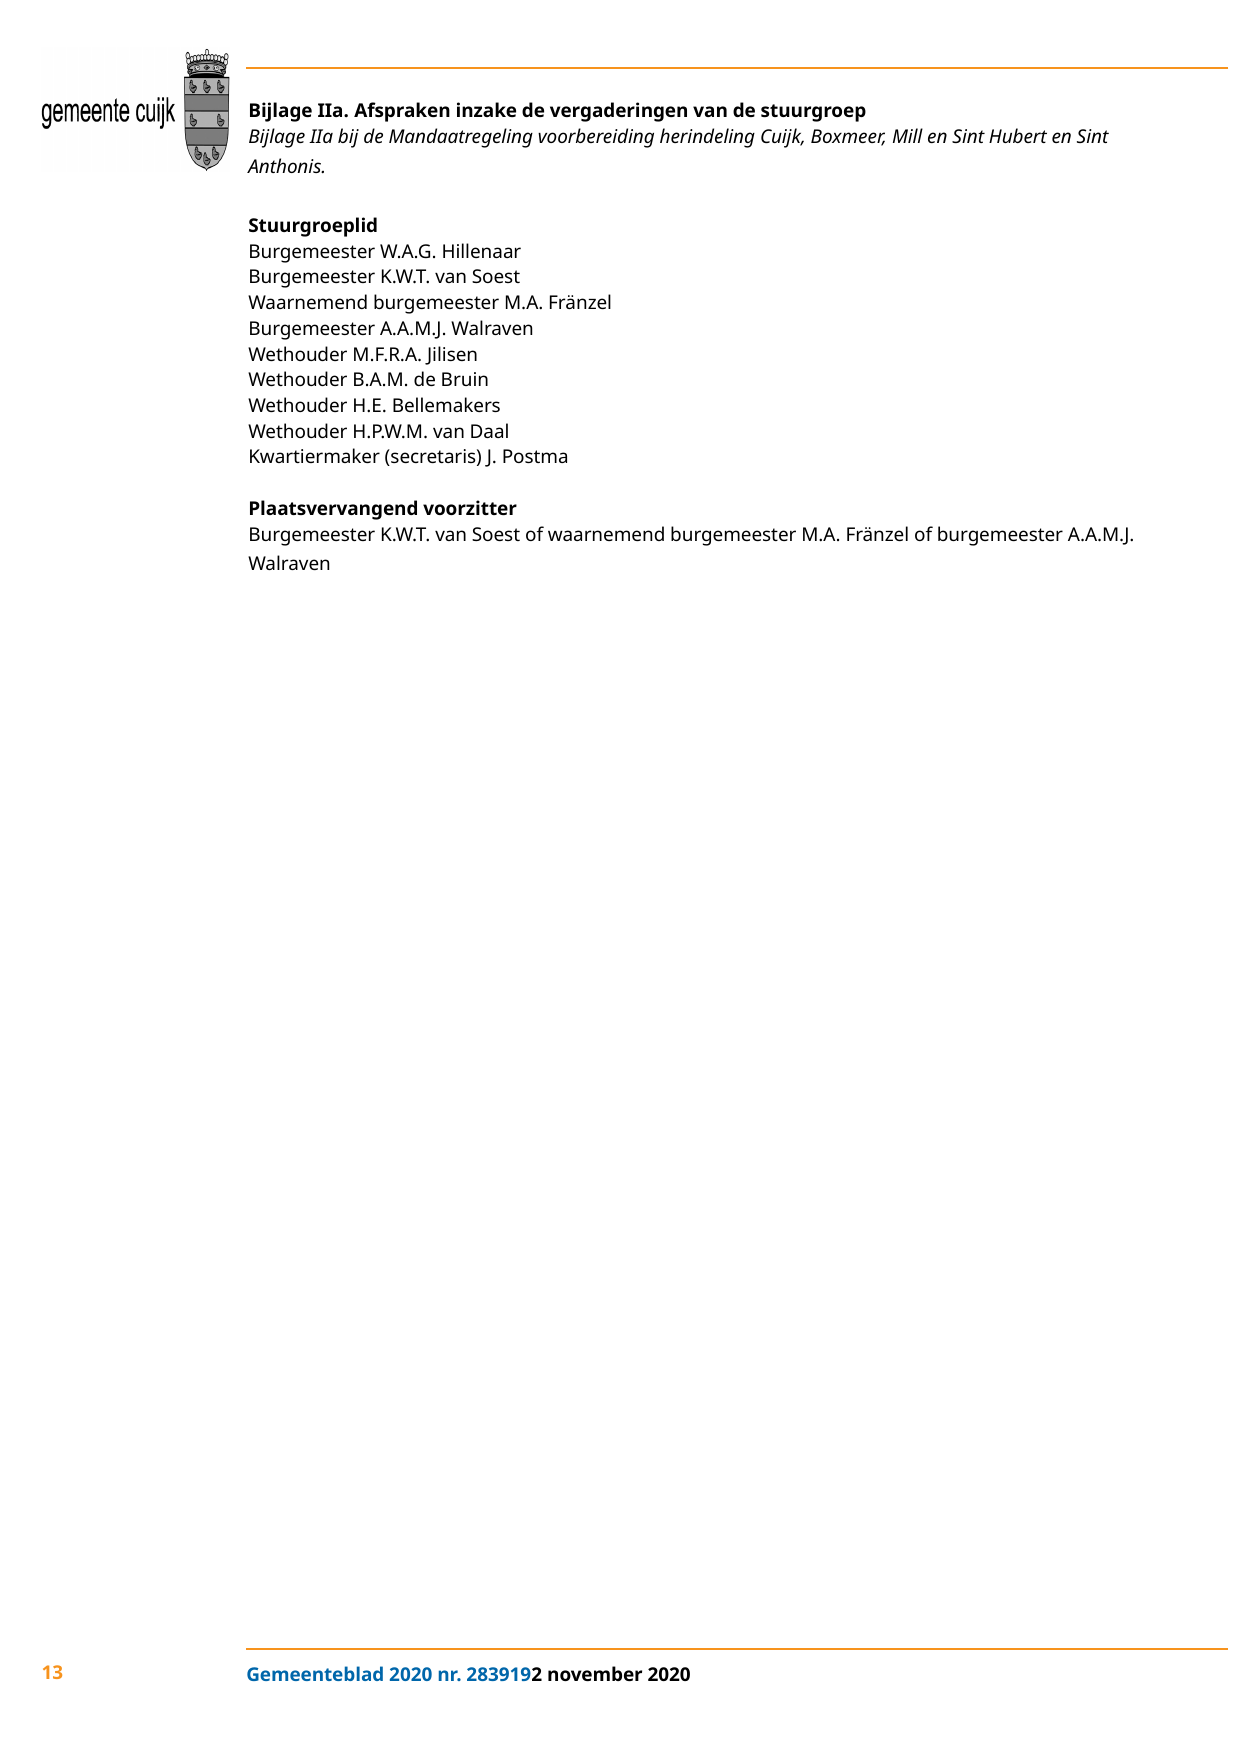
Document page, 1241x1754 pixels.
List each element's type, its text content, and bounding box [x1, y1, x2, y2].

picture [41, 47, 231, 172]
table_cell Burgemeester W.A.G. Hillenaar [248, 238, 1152, 264]
table_cell Plaatsvervangend voorzitter [248, 495, 1152, 521]
table_cell Burgemeester A.A.M.J. Walraven [248, 315, 1152, 341]
table_cell [248, 470, 1152, 495]
table_cell Wethouder H.P.W.M. van Daal [248, 418, 1152, 444]
text Bijlage IIa. Afspraken inzake de vergaderingen van de stuurgroep [248, 95, 1152, 123]
table_header Stuurgroeplid [248, 212, 1152, 238]
table_cell Wethouder M.F.R.A. Jilisen [248, 341, 1152, 367]
table_cell Wethouder B.A.M. de Bruin [248, 367, 1152, 392]
table_cell Burgemeester K.W.T. van Soest [248, 264, 1152, 289]
table_cell Waarnemend burgemeester M.A. Fränzel [248, 289, 1152, 315]
table_cell Kwartiermaker (secretaris) J. Postma [248, 444, 1152, 469]
table_cell Burgemeester K.W.T. van Soest of waarnemend burgemeester M.A. Fränzel of burgemeester A.A.M.J. Walraven [248, 521, 1152, 576]
table_cell Wethouder H.E. Bellemakers [248, 392, 1152, 418]
text Bijlage IIa bij de Mandaatregeling voorbereiding herindeling Cuijk, Boxmeer, Mill en Sint Hubert en Sint Anthonis. [248, 123, 1152, 179]
